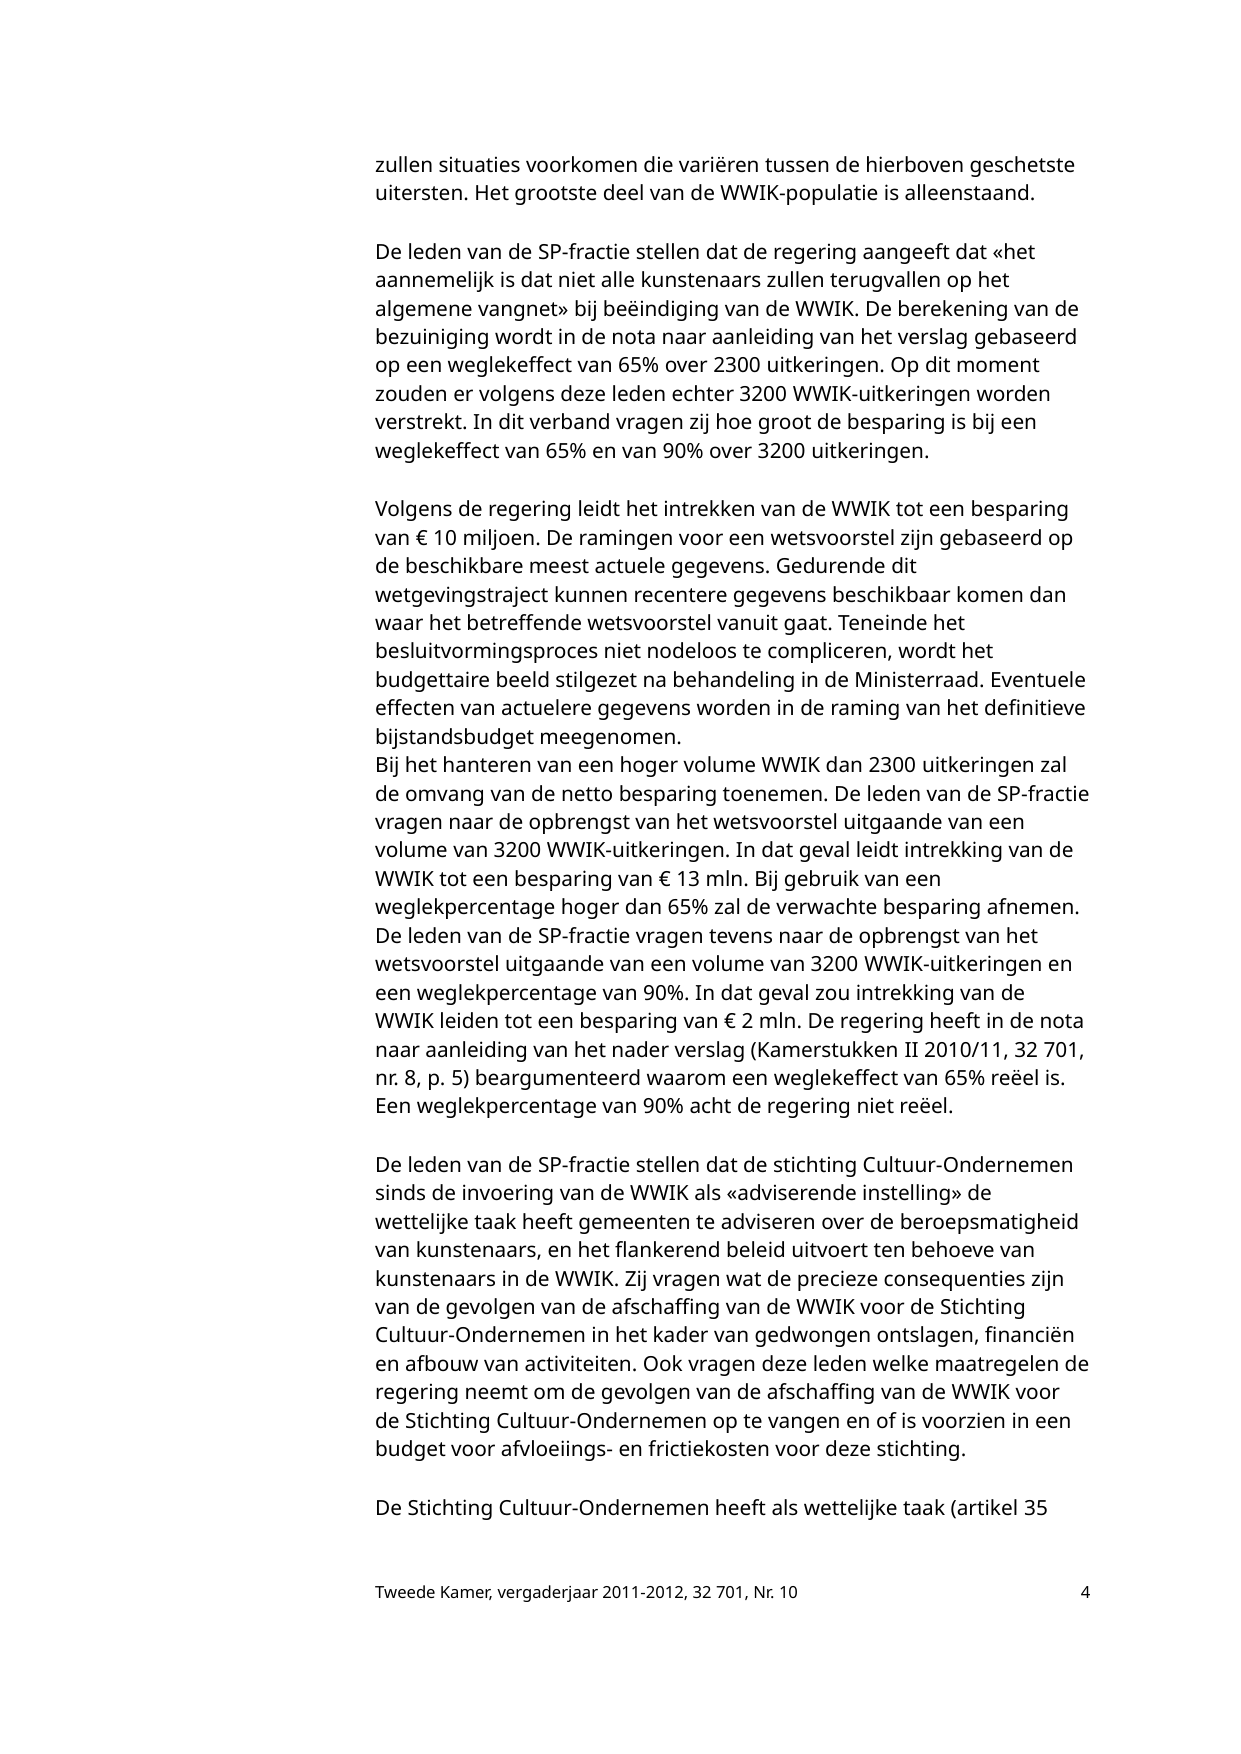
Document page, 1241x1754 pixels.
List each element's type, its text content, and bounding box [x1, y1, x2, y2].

text De Stichting Cultuur-Ondernemen heeft als wettelijke taak (artikel 35 [375, 1493, 1090, 1521]
text zullen situaties voorkomen die variëren tussen de hierboven geschetste uitersten. Het grootste deel van de WWIK-populatie is alleenstaand. [375, 150, 1090, 207]
text Bij het hanteren van een hoger volume WWIK dan 2300 uitkeringen zal de omvang van de netto besparing toenemen. De leden van de SP-fractie vragen naar de opbrengst van het wetsvoorstel uitgaande van een volume van 3200 WWIK-uitkeringen. In dat geval leidt intrekking van de WWIK tot een besparing van € 13 mln. Bij gebruik van een weglekpercentage hoger dan 65% zal de verwachte besparing afnemen. De leden van de SP-fractie vragen tevens naar de opbrengst van het wetsvoorstel uitgaande van een volume van 3200 WWIK-uitkeringen en een weglekpercentage van 90%. In dat geval zou intrekking van de WWIK leiden tot een besparing van € 2 mln. De regering heeft in de nota naar aanleiding van het nader verslag (Kamerstukken II 2010/11, 32 701, nr. 8, p. 5) beargumenteerd waarom een weglekeffect van 65% reëel is. Een weglekpercentage van 90% acht de regering niet reëel. [375, 750, 1090, 1120]
text Volgens de regering leidt het intrekken van de WWIK tot een besparing van € 10 miljoen. De ramingen voor een wetsvoorstel zijn gebaseerd op de beschikbare meest actuele gegevens. Gedurende dit wetgevingstraject kunnen recentere gegevens beschikbaar komen dan waar het betreffende wetsvoorstel vanuit gaat. Teneinde het besluitvormingsproces niet nodeloos te compliceren, wordt het budgettaire beeld stilgezet na behandeling in de Ministerraad. Eventuele effecten van actuelere gegevens worden in de raming van het definitieve bijstandsbudget meegenomen. [375, 494, 1090, 750]
text De leden van de SP-fractie stellen dat de stichting Cultuur-Ondernemen sinds de invoering van de WWIK als «adviserende instelling» de wettelijke taak heeft gemeenten te adviseren over de beroepsmatigheid van kunstenaars, en het flankerend beleid uitvoert ten behoeve van kunstenaars in de WWIK. Zij vragen wat de precieze consequenties zijn van de gevolgen van de afschaffing van de WWIK voor de Stichting Cultuur-Ondernemen in het kader van gedwongen ontslagen, financiën en afbouw van activiteiten. Ook vragen deze leden welke maatregelen de regering neemt om de gevolgen van de afschaffing van de WWIK voor de Stichting Cultuur-Ondernemen op te vangen en of is voorzien in een budget voor afvloeiings- en frictiekosten voor deze stichting. [375, 1150, 1090, 1463]
text De leden van de SP-fractie stellen dat de regering aangeeft dat «het aannemelijk is dat niet alle kunstenaars zullen terugvallen op het algemene vangnet» bij beëindiging van de WWIK. De berekening van de bezuiniging wordt in de nota naar aanleiding van het verslag gebaseerd op een weglekeffect van 65% over 2300 uitkeringen. Op dit moment zouden er volgens deze leden echter 3200 WWIK-uitkeringen worden verstrekt. In dit verband vragen zij hoe groot de besparing is bij een weglekeffect van 65% en van 90% over 3200 uitkeringen. [375, 237, 1090, 464]
